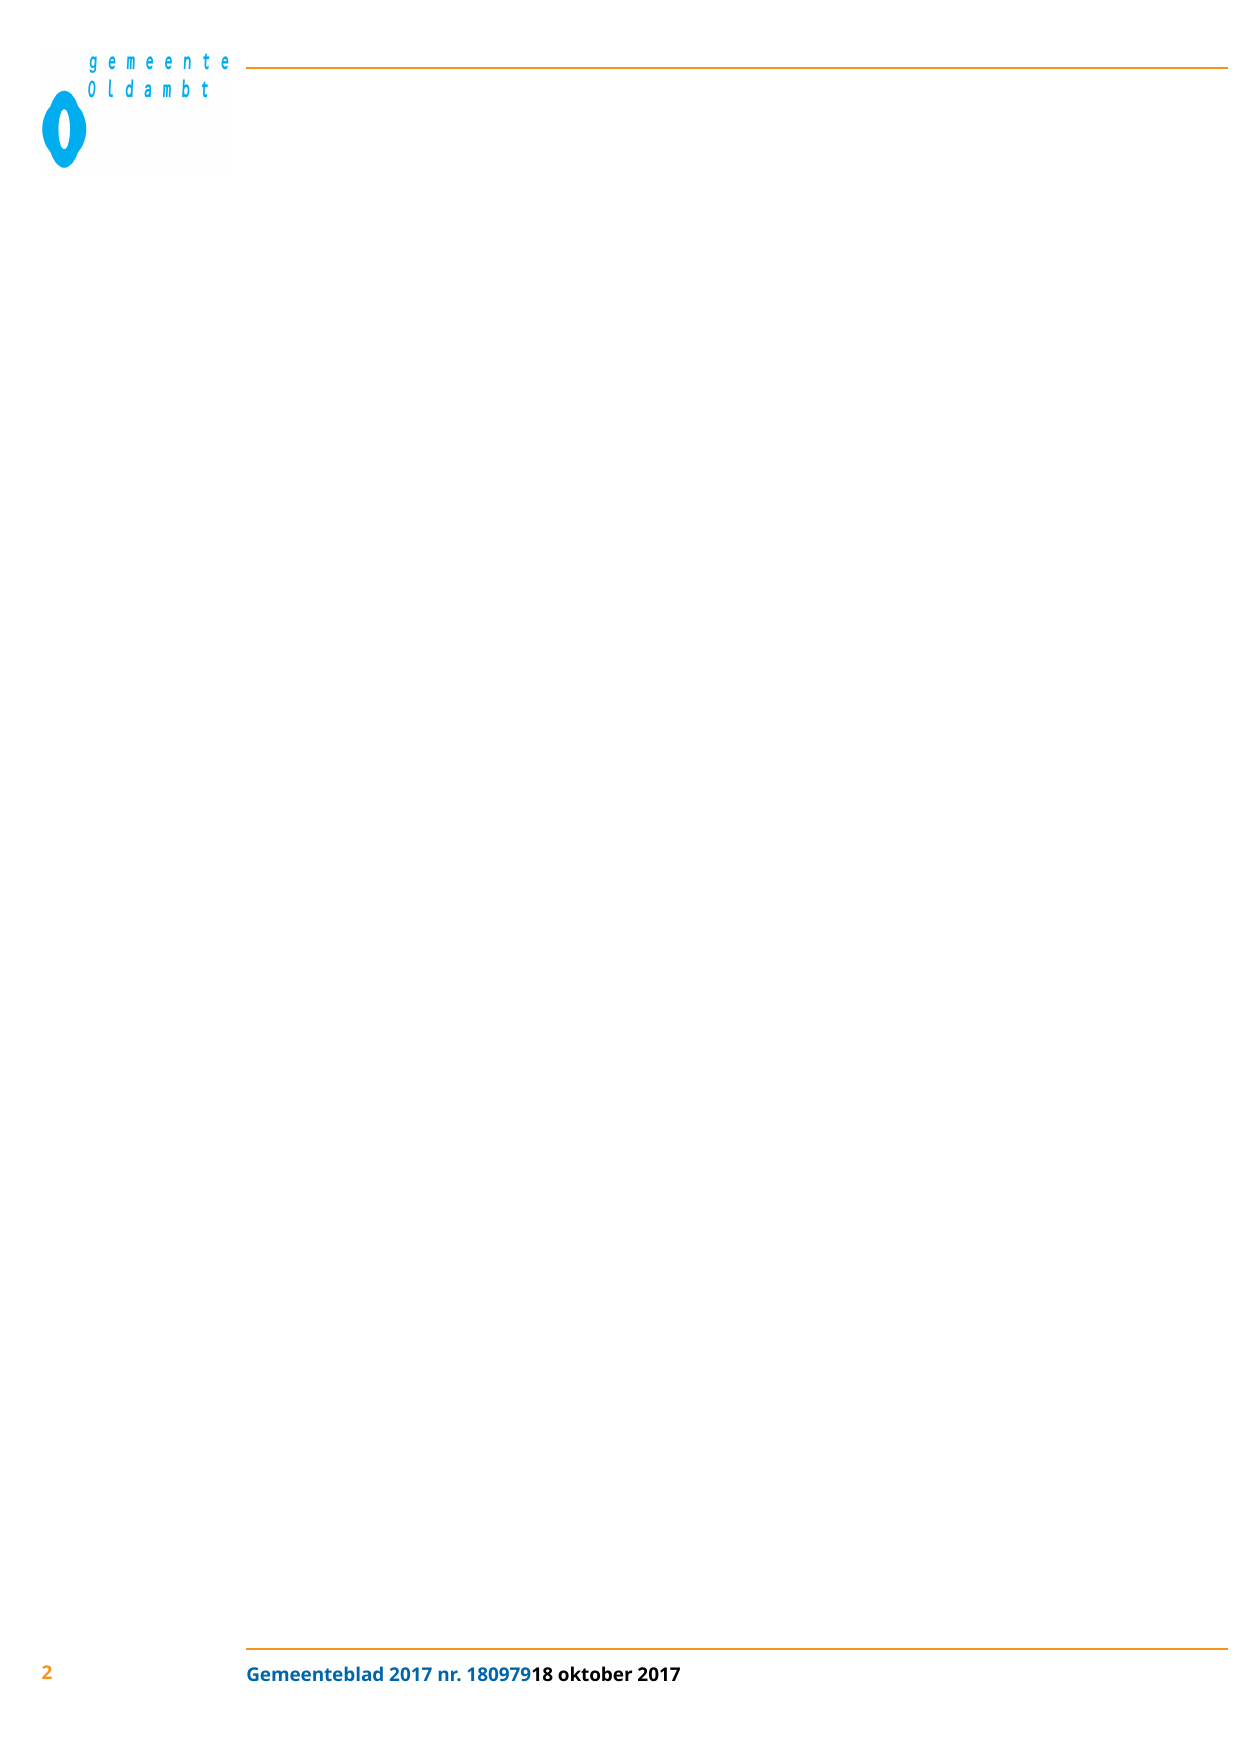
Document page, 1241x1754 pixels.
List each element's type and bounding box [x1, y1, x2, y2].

picture [41, 47, 231, 172]
